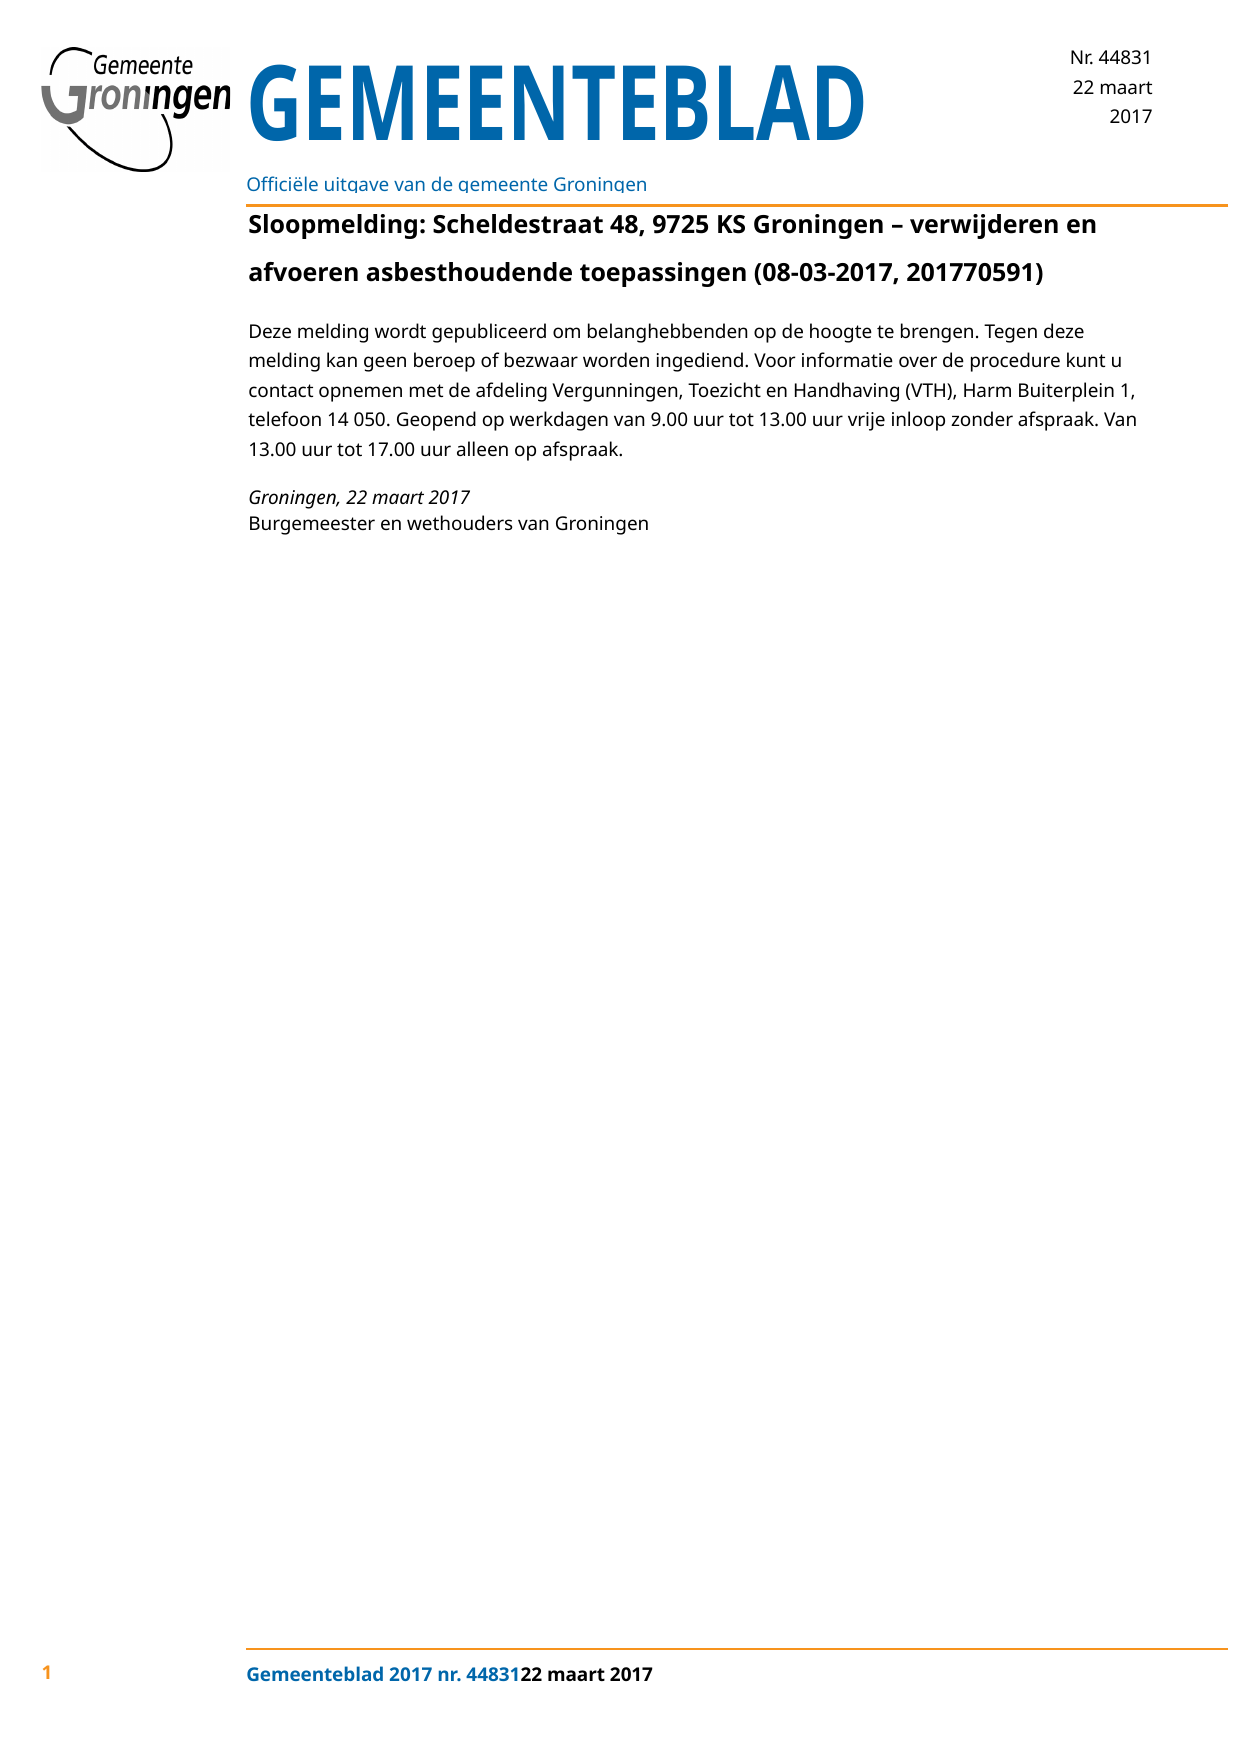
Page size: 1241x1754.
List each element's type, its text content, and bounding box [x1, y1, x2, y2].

picture [41, 47, 231, 172]
text Groningen, 22 maart 2017 [248, 484, 1152, 510]
text Deze melding wordt gepubliceerd om belanghebbenden op de hoogte te brengen. Tegen deze melding kan geen beroep of bezwaar worden ingediend. Voor informatie over de procedure kunt u contact opnemen met de afdeling Vergunningen, Toezicht en Handhaving (VTH), Harm Buiterplein 1, telefoon 14 050. Geopend op werkdagen van 9.00 uur tot 13.00 uur vrije inloop zonder afspraak. Van 13.00 uur tot 17.00 uur alleen op afspraak. [248, 318, 1152, 462]
text Sloopmelding: Scheldestraat 48, 9725 KS Groningen – verwijderen en afvoeren asbesthoudende toepassingen (08-03-2017, 201770591) [248, 207, 1152, 288]
text Burgemeester en wethouders van Groningen [248, 510, 1152, 536]
